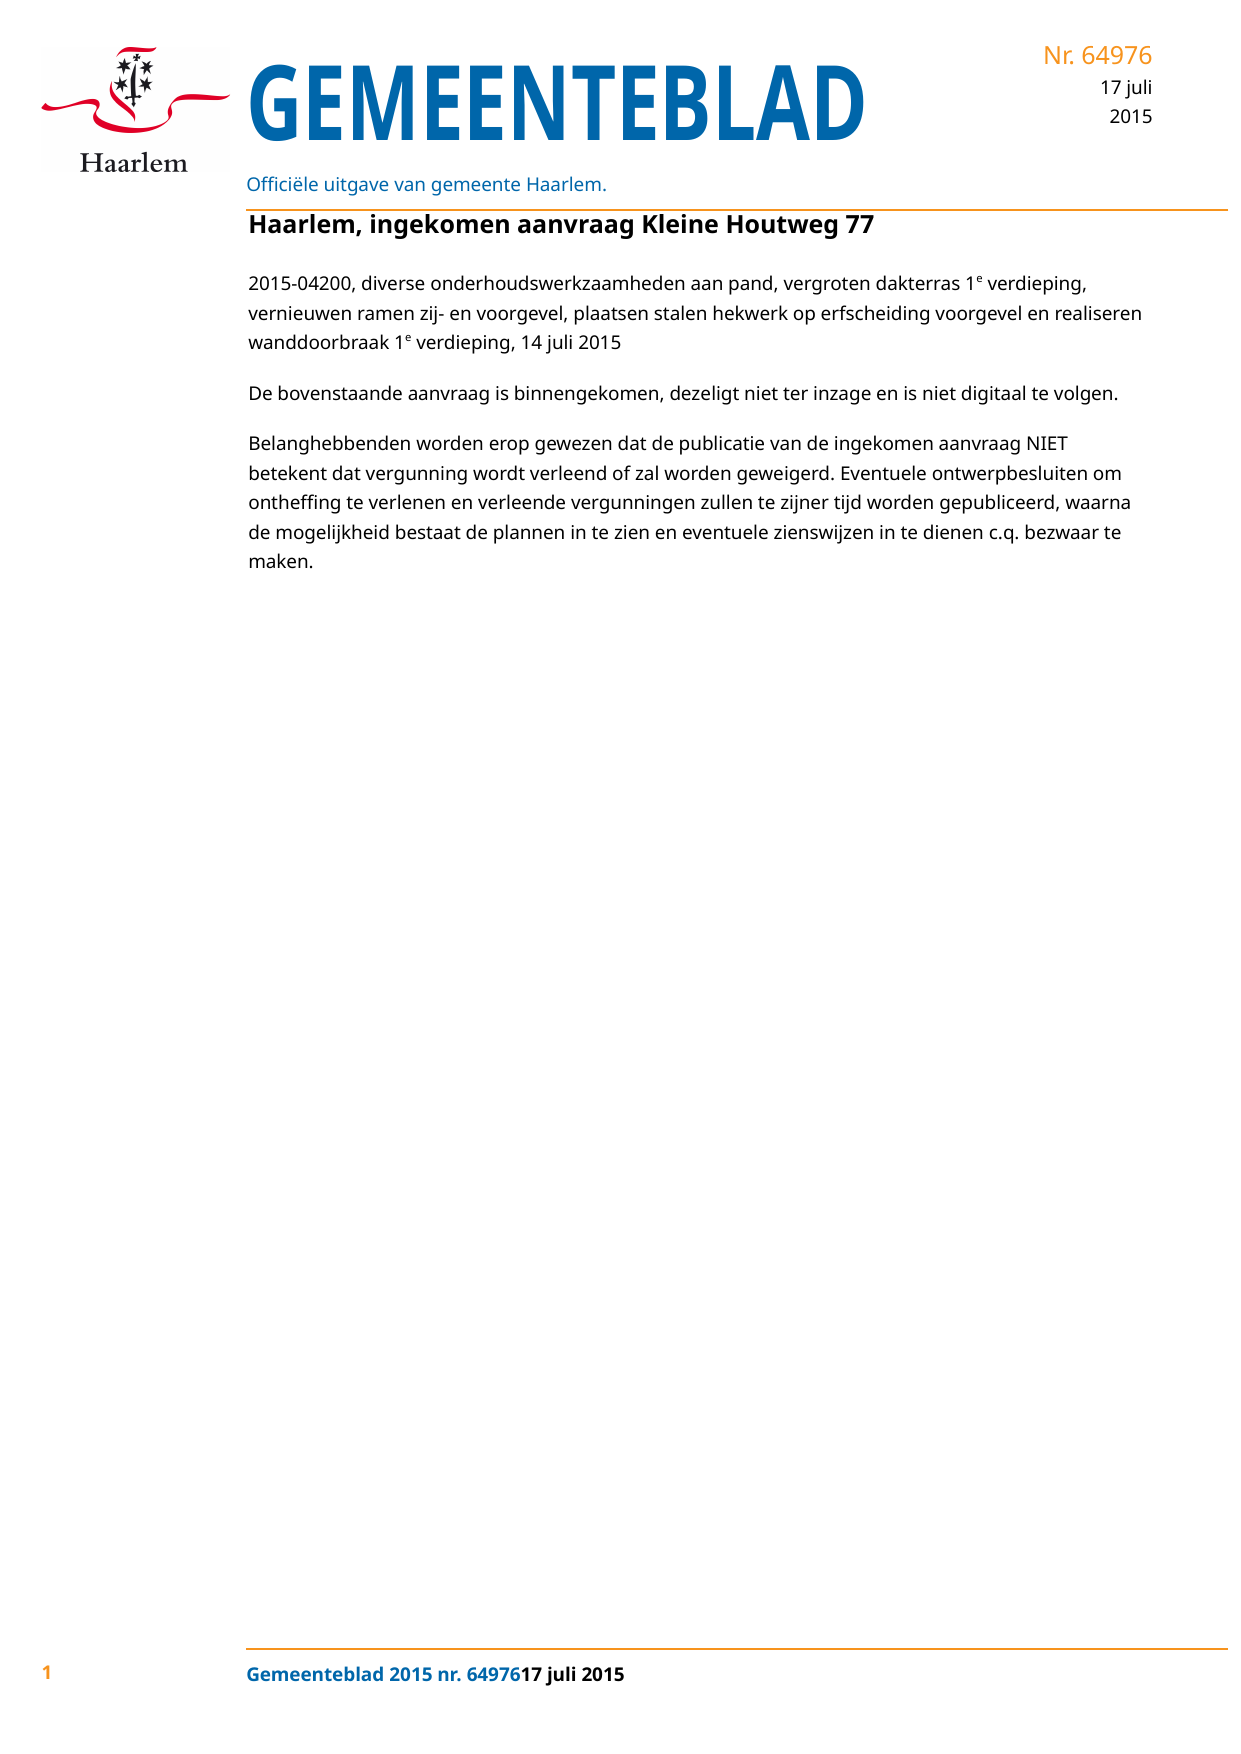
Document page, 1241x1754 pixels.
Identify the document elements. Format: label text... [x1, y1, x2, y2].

picture [41, 47, 231, 172]
text 2015-04200, diverse onderhoudswerkzaamheden aan pand, vergroten dakterras 1e verdieping, vernieuwen ramen zij- en voorgevel, plaatsen stalen hekwerk op erfscheiding voorgevel en realiseren wanddoorbraak 1e verdieping, 14 juli 2015 [248, 270, 1152, 355]
text Belanghebbenden worden erop gewezen dat de publicatie van de ingekomen aanvraag NIET betekent dat vergunning wordt verleend of zal worden geweigerd. Eventuele ontwerpbesluiten om ontheffing te verlenen en verleende vergunningen zullen te zijner tijd worden gepubliceerd, waarna de mogelijkheid bestaat de plannen in te zien en eventuele zienswijzen in te dienen c.q. bezwaar te maken. [248, 430, 1152, 574]
text De bovenstaande aanvraag is binnengekomen, dezeligt niet ter inzage en is niet digitaal te volgen. [248, 380, 1152, 406]
text Haarlem, ingekomen aanvraag Kleine Houtweg 77 [248, 211, 1152, 241]
